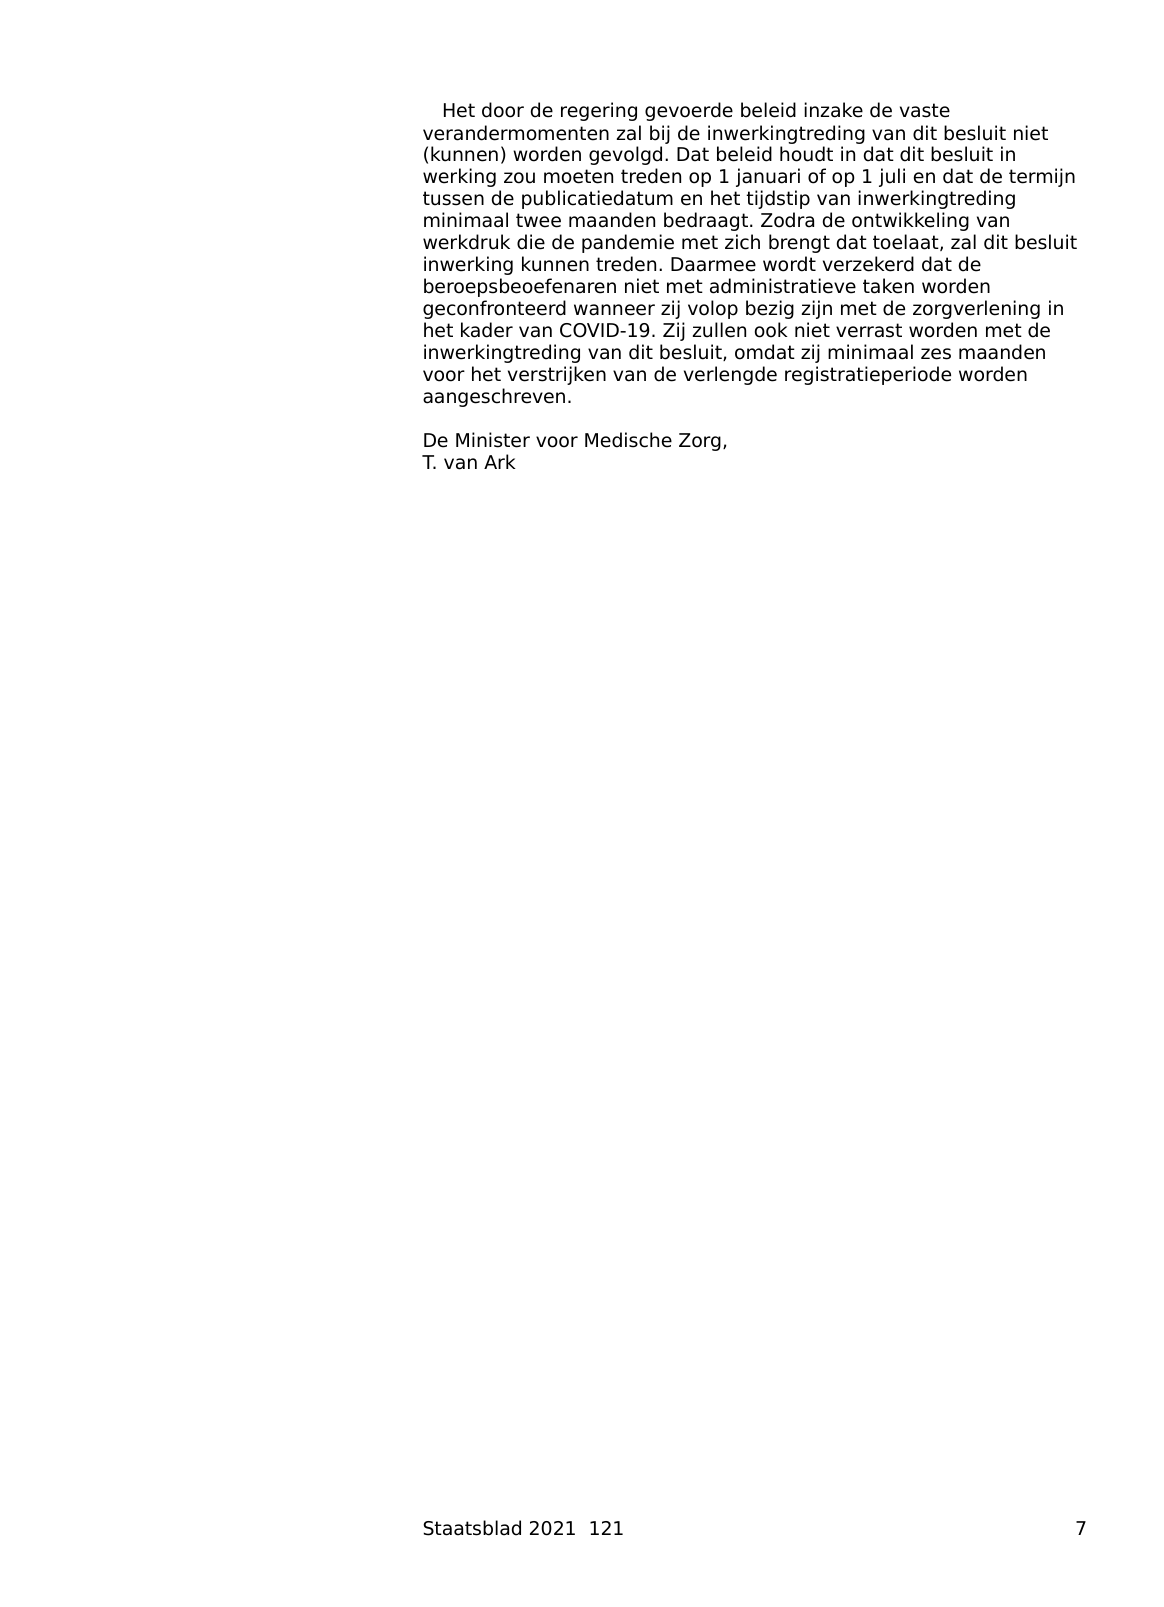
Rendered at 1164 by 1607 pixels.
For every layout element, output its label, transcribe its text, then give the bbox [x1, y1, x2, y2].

text Het door de regering gevoerde beleid inzake de vaste verandermomenten zal bij de inwerkingtreding van dit besluit niet (kunnen) worden gevolgd. Dat beleid houdt in dat dit besluit in werking zou moeten treden op 1 januari of op 1 juli en dat de termijn tussen de publicatiedatum en het tijdstip van inwerkingtreding minimaal twee maanden bedraagt. Zodra de ontwikkeling van werkdruk die de pandemie met zich brengt dat toelaat, zal dit besluit inwerking kunnen treden. Daarmee wordt verzekerd dat de beroepsbeoefenaren niet met administratieve taken worden geconfronteerd wanneer zij volop bezig zijn met de zorgverlening in het kader van COVID-19. Zij zullen ook niet verrast worden met de inwerkingtreding van dit besluit, omdat zij minimaal zes maanden voor het verstrijken van de verlengde registratieperiode worden aangeschreven. [422, 100, 1087, 408]
text De Minister voor Medische Zorg, T. van Ark [422, 430, 1087, 474]
